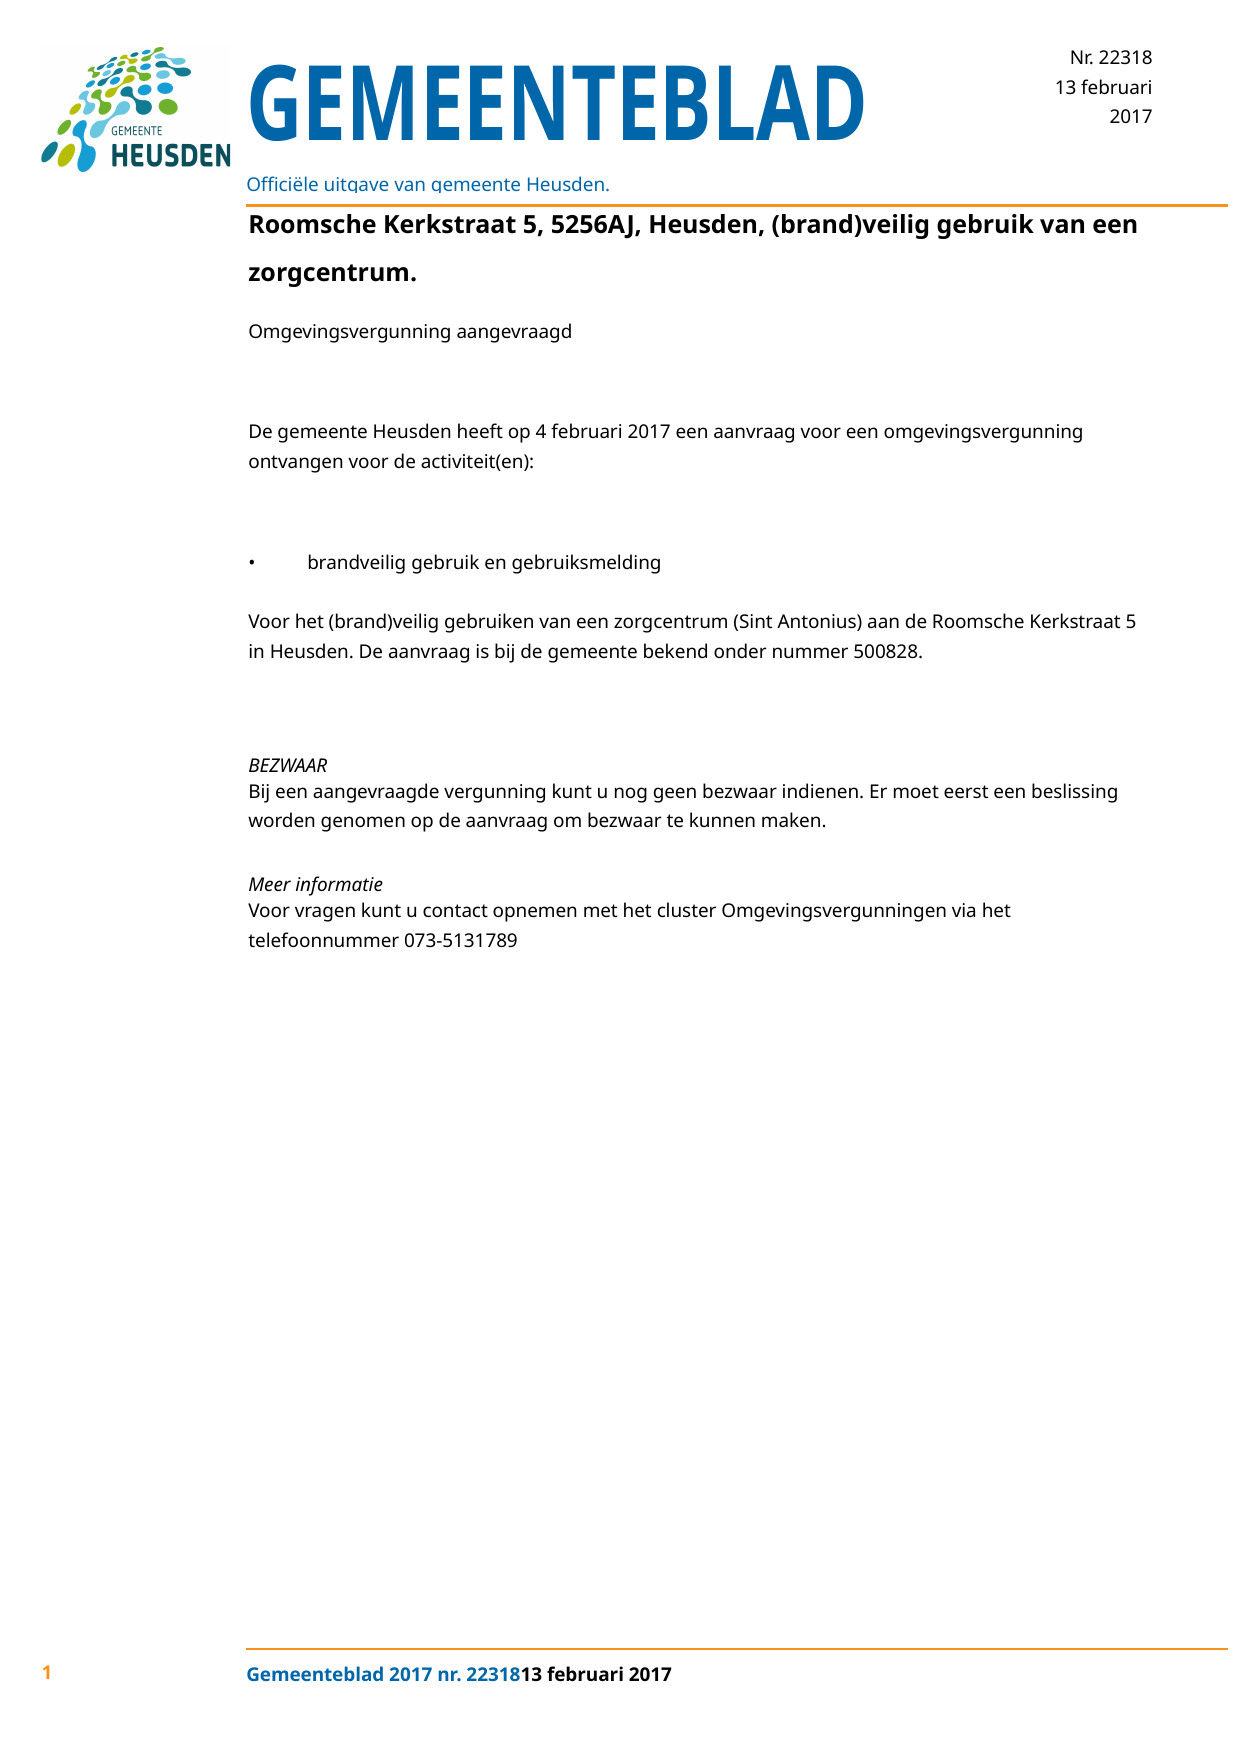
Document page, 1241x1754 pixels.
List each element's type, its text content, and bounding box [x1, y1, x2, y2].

text Roomsche Kerkstraat 5, 5256AJ, Heusden, (brand)veilig gebruik van een zorgcentrum. [248, 207, 1152, 288]
list brandveilig gebruik en gebruiksmelding [248, 549, 1152, 575]
text De gemeente Heusden heeft op 4 februari 2017 een aanvraag voor een omgevingsvergunning ontvangen voor de activiteit(en): [248, 419, 1152, 474]
text Omgevingsvergunning aangevraagd [248, 318, 1152, 344]
text Voor het (brand)veilig gebruiken van een zorgcentrum (Sint Antonius) aan de Roomsche Kerkstraat 5 in Heusden. De aanvraag is bij de gemeente bekend onder nummer 500828. [248, 608, 1152, 664]
text Voor vragen kunt u contact opnemen met het cluster Omgevingsvergunningen via het telefoonnummer 073-5131789 [248, 897, 1152, 953]
text BEZWAAR [248, 752, 1152, 778]
text Meer informatie [248, 872, 1152, 897]
picture [41, 47, 231, 172]
text Bij een aangevraagde vergunning kunt u nog geen bezwaar indienen. Er moet eerst een beslissing worden genomen op de aanvraag om bezwaar te kunnen maken. [248, 778, 1152, 833]
